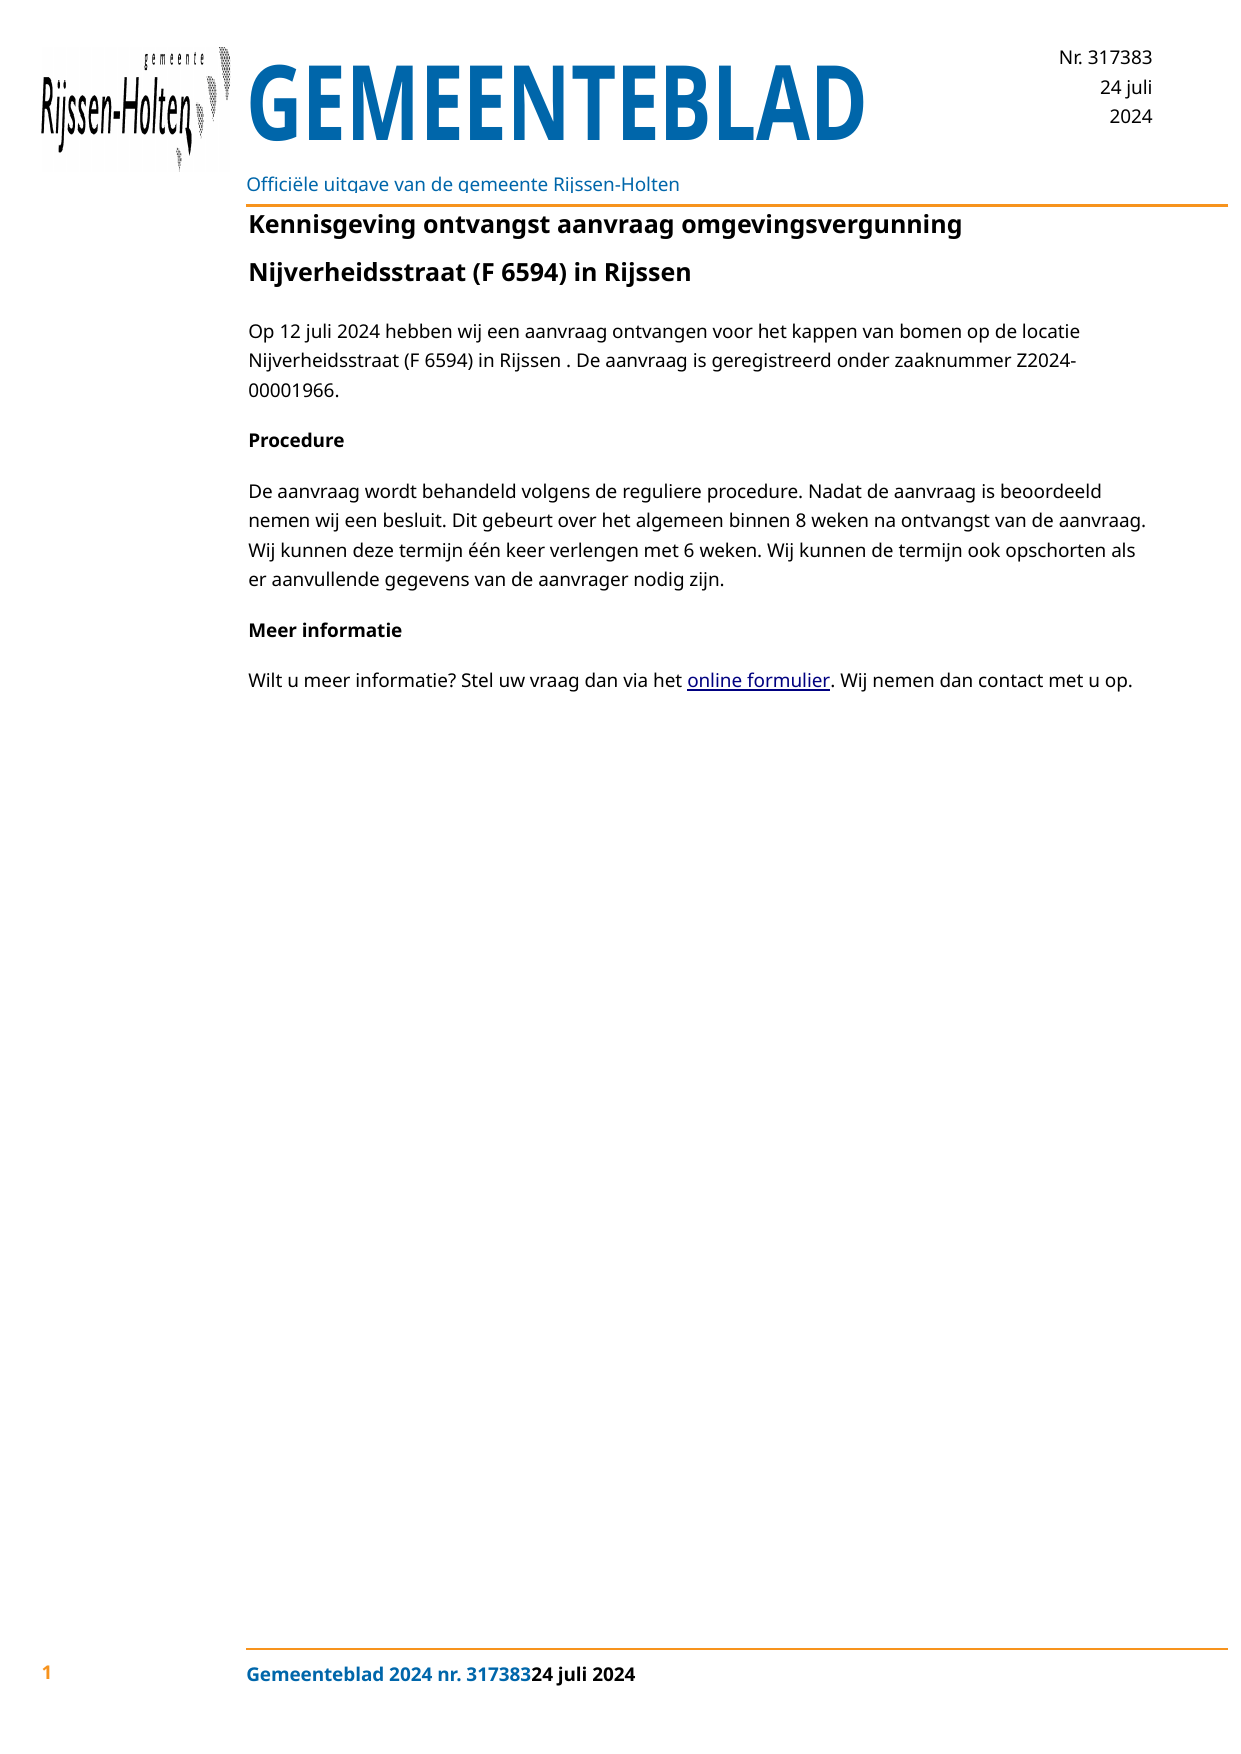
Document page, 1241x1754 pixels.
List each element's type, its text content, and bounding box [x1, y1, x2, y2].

text Meer informatie [248, 617, 1152, 643]
picture [41, 47, 231, 172]
text De aanvraag wordt behandeld volgens de reguliere procedure. Nadat de aanvraag is beoordeeld nemen wij een besluit. Dit gebeurt over het algemeen binnen 8 weken na ontvangst van de aanvraag. Wij kunnen deze termijn één keer verlengen met 6 weken. Wij kunnen de termijn ook opschorten als er aanvullende gegevens van de aanvrager nodig zijn. [248, 478, 1152, 592]
text Op 12 juli 2024 hebben wij een aanvraag ontvangen voor het kappen van bomen op de locatie Nijverheidsstraat (F 6594) in Rijssen . De aanvraag is geregistreerd onder zaaknummer Z2024-00001966. [248, 318, 1152, 403]
text Wilt u meer informatie? Stel uw vraag dan via het online formulier. Wij nemen dan contact met u op. [248, 667, 1152, 693]
text Kennisgeving ontvangst aanvraag omgevingsvergunning Nijverheidsstraat (F 6594) in Rijssen [248, 207, 1152, 288]
text Procedure [248, 427, 1152, 453]
